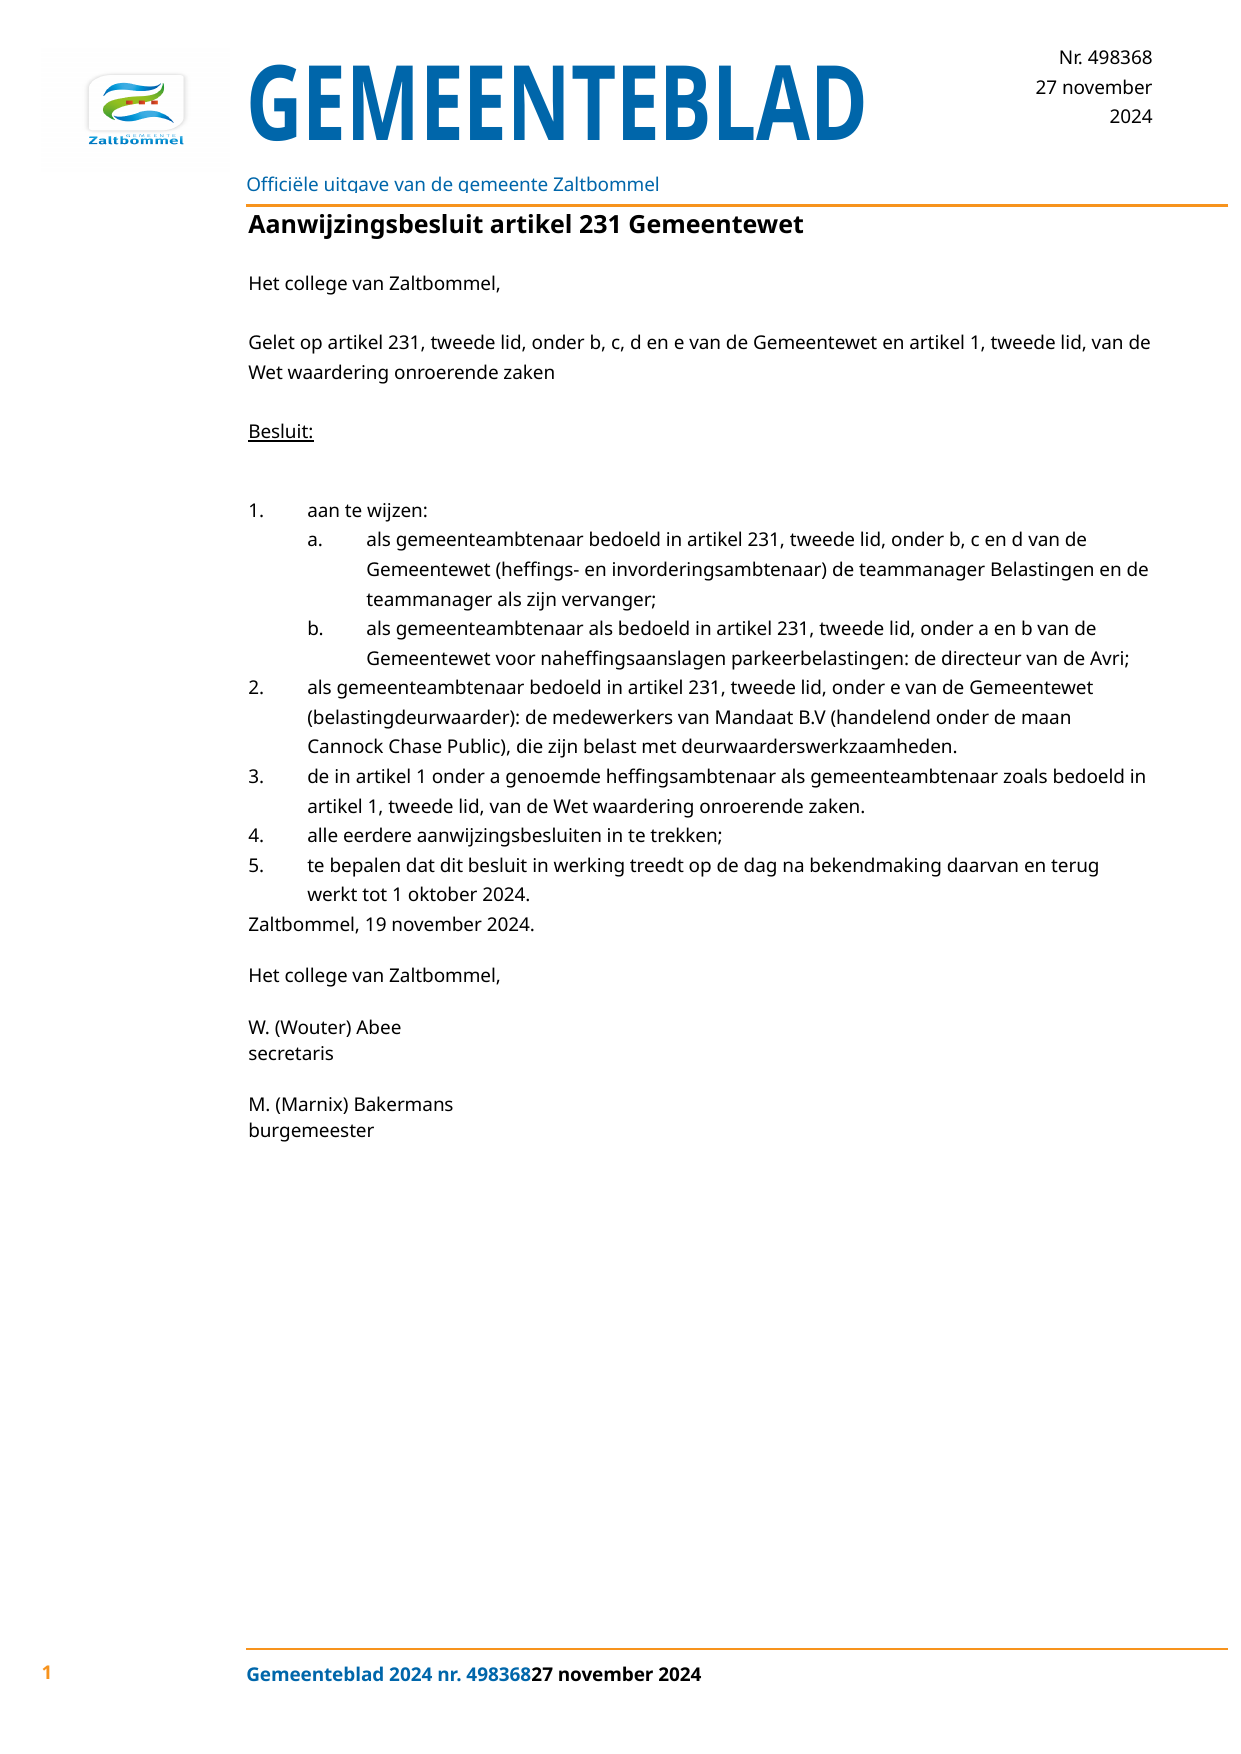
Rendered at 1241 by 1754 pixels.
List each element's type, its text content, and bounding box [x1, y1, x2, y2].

text Gelet op artikel 231, tweede lid, onder b, c, d en e van de Gemeentewet en artikel 1, tweede lid, van de Wet waardering onroerende zaken [248, 329, 1152, 385]
list als gemeenteambtenaar bedoeld in artikel 231, tweede lid, onder e van de Gemeentewet (belastingdeurwaarder): de medewerkers van Mandaat B.V (handelend onder de maan Cannock Chase Public), die zijn belast met deurwaarderswerkzaamheden. [248, 674, 1152, 759]
text Aanwijzingsbesluit artikel 231 Gemeentewet [248, 207, 1152, 241]
text burgemeester [248, 1117, 1152, 1143]
text Besluit: [248, 418, 1152, 444]
text secretaris [248, 1040, 1152, 1066]
list de in artikel 1 onder a genoemde heffingsambtenaar als gemeenteambtenaar zoals bedoeld in artikel 1, tweede lid, van de Wet waardering onroerende zaken. [248, 763, 1152, 819]
text M. (Marnix) Bakermans [248, 1091, 1152, 1117]
list als gemeenteambtenaar als bedoeld in artikel 231, tweede lid, onder a en b van de Gemeentewet voor naheffingsaanslagen parkeerbelastingen: de directeur van de Avri; [307, 615, 1152, 671]
list te bepalen dat dit besluit in werking treedt op de dag na bekendmaking daarvan en terug werkt tot 1 oktober 2024. [248, 852, 1152, 907]
picture [41, 47, 231, 172]
text Zaltbommel, 19 november 2024. [248, 911, 1152, 937]
text Het college van Zaltbommel, [248, 963, 1152, 988]
list als gemeenteambtenaar bedoeld in artikel 231, tweede lid, onder b, c en d van de Gemeentewet (heffings- en invorderingsambtenaar) de teammanager Belastingen en de teammanager als zijn vervanger; [307, 527, 1152, 612]
text Het college van Zaltbommel, [248, 270, 1152, 296]
list alle eerdere aanwijzingsbesluiten in te trekken; [248, 822, 1152, 848]
text W. (Wouter) Abee [248, 1014, 1152, 1040]
list aan te wijzen: [248, 497, 1152, 523]
